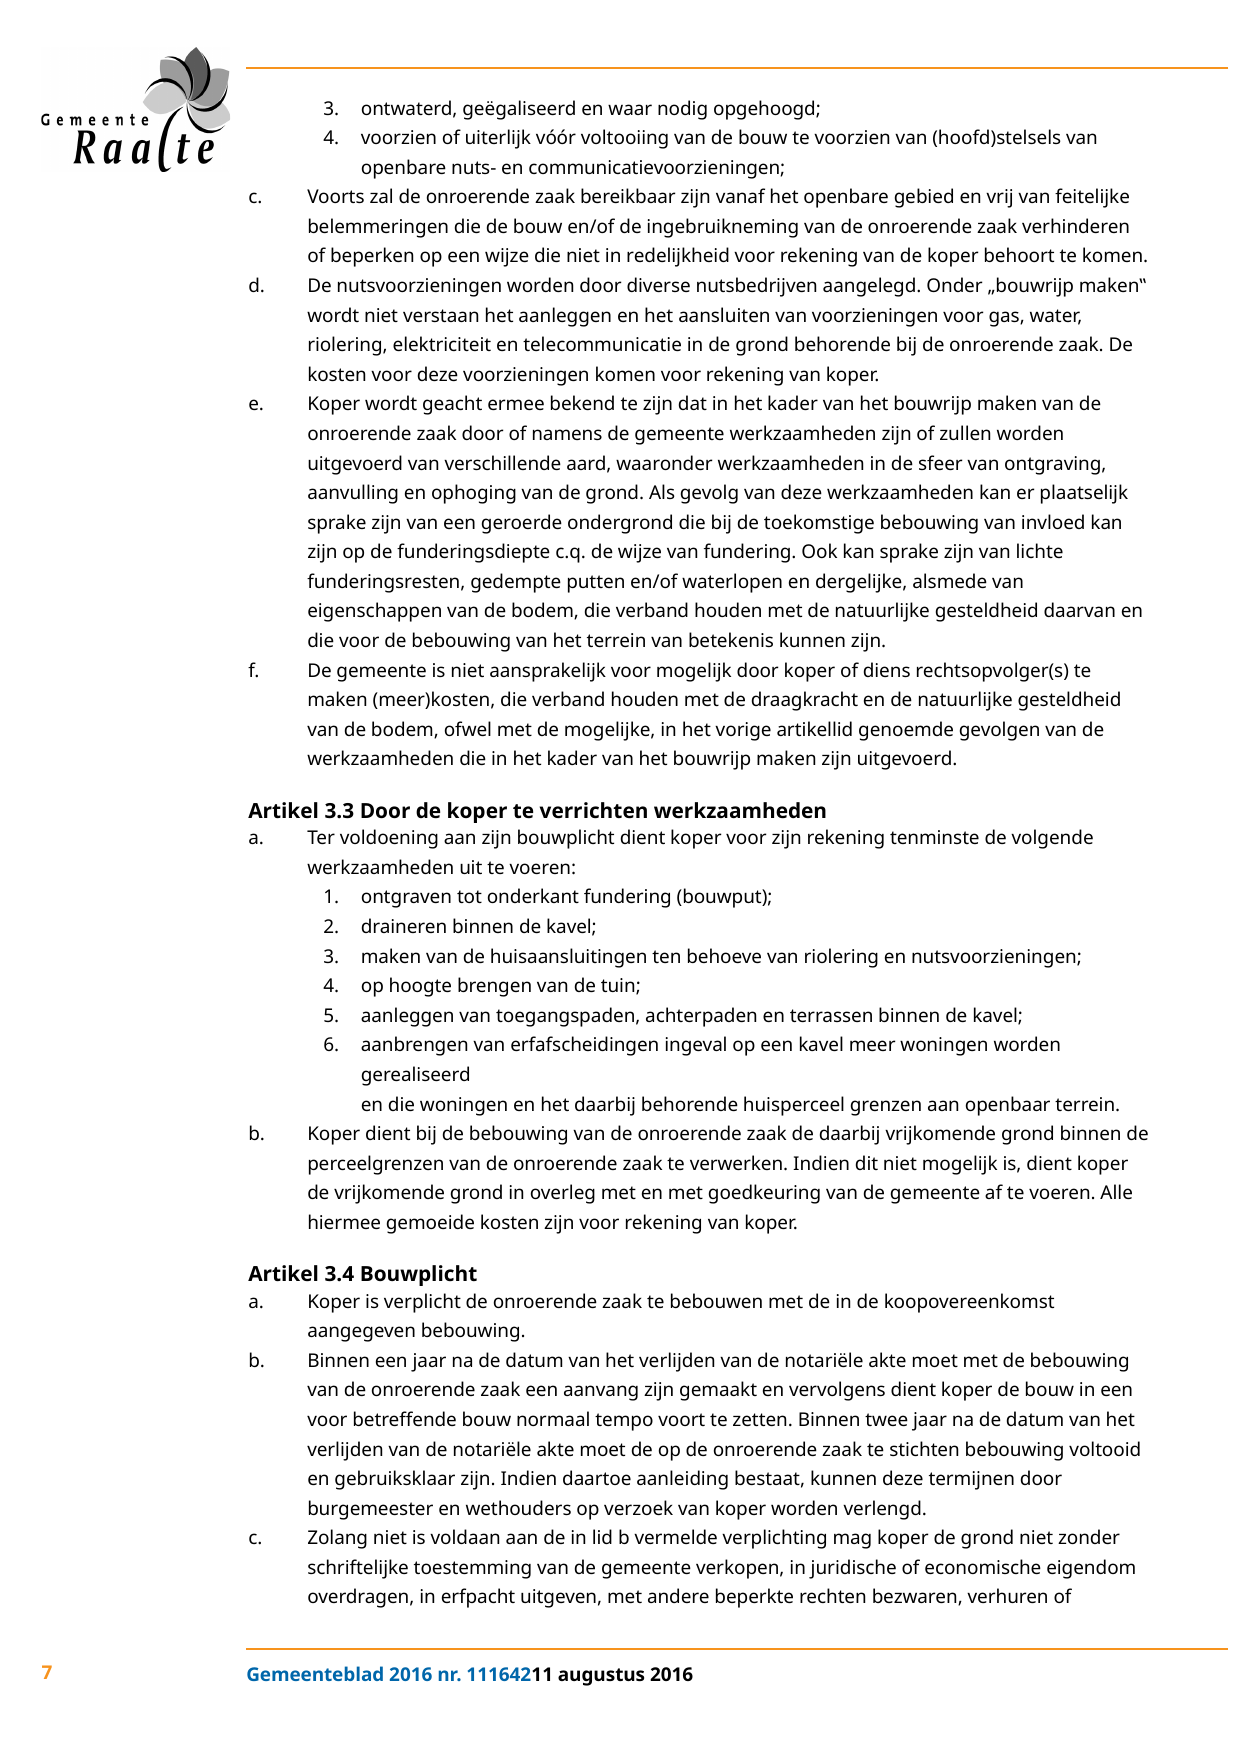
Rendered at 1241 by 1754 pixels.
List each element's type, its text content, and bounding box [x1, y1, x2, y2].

list Koper wordt geacht ermee bekend te zijn dat in het kader van het bouwrijp maken van de onroerende zaak door of namens de gemeente werkzaamheden zijn of zullen worden uitgevoerd van verschillende aard, waaronder werkzaamheden in de sfeer van ontgraving, aanvulling en ophoging van de grond. Als gevolg van deze werkzaamheden kan er plaatselijk sprake zijn van een geroerde ondergrond die bij de toekomstige bebouwing van invloed kan zijn op de funderingsdiepte c.q. de wijze van fundering. Ook kan sprake zijn van lichte funderingsresten, gedempte putten en/of waterlopen en dergelijke, alsmede van eigenschappen van de bodem, die verband houden met de natuurlijke gesteldheid daarvan en die voor de bebouwing van het terrein van betekenis kunnen zijn. [248, 391, 1152, 653]
text Artikel 3.3 Door de koper te verrichten werkzaamheden [248, 796, 1152, 824]
list draineren binnen de kavel; [323, 913, 1152, 939]
list Zolang niet is voldaan aan de in lid b vermelde verplichting mag koper de grond niet zonder schriftelijke toestemming van de gemeente verkopen, in juridische of economische eigendom overdragen, in erfpacht uitgeven, met andere beperkte rechten bezwaren, verhuren of [248, 1524, 1152, 1609]
list De gemeente is niet aansprakelijk voor mogelijk door koper of diens rechtsopvolger(s) te maken (meer)kosten, die verband houden met de draagkracht en de natuurlijke gesteldheid van de bodem, ofwel met de mogelijke, in het vorige artikellid genoemde gevolgen van de werkzaamheden die in het kader van het bouwrijp maken zijn uitgevoerd. [248, 657, 1152, 771]
list aanleggen van toegangspaden, achterpaden en terrassen binnen de kavel; [323, 1002, 1152, 1028]
list maken van de huisaansluitingen ten behoeve van riolering en nutsvoorzieningen; [323, 943, 1152, 968]
list Binnen een jaar na de datum van het verlijden van de notariële akte moet met de bebouwing van de onroerende zaak een aanvang zijn gemaakt en vervolgens dient koper de bouw in een voor betreffende bouw normaal tempo voort te zetten. Binnen twee jaar na de datum van het verlijden van de notariële akte moet de op de onroerende zaak te stichten bebouwing voltooid en gebruiksklaar zijn. Indien daartoe aanleiding bestaat, kunnen deze termijnen door burgemeester en wethouders op verzoek van koper worden verlengd. [248, 1347, 1152, 1521]
list en die woningen en het daarbij behorende huisperceel grenzen aan openbaar terrein. [323, 1091, 1152, 1116]
list Koper dient bij de bebouwing van de onroerende zaak de daarbij vrijkomende grond binnen de perceelgrenzen van de onroerende zaak te verwerken. Indien dit niet mogelijk is, dient koper de vrijkomende grond in overleg met en met goedkeuring van de gemeente af te voeren. Alle hiermee gemoeide kosten zijn voor rekening van koper. [248, 1120, 1152, 1235]
list ontwaterd, geëgaliseerd en waar nodig opgehoogd; [323, 95, 1152, 121]
list Voorts zal de onroerende zaak bereikbaar zijn vanaf het openbare gebied en vrij van feitelijke belemmeringen die de bouw en/of de ingebruikneming van de onroerende zaak verhinderen of beperken op een wijze die niet in redelijkheid voor rekening van de koper behoort te komen. [248, 183, 1152, 268]
list Koper is verplicht de onroerende zaak te bebouwen met de in de koopovereenkomst aangegeven bebouwing. [248, 1288, 1152, 1343]
list op hoogte brengen van de tuin; [323, 972, 1152, 998]
list Ter voldoening aan zijn bouwplicht dient koper voor zijn rekening tenminste de volgende werkzaamheden uit te voeren: [248, 824, 1152, 880]
list voorzien of uiterlijk vóór voltooiing van de bouw te voorzien van (hoofd)stelsels van openbare nuts- en communicatievoorzieningen; [323, 124, 1152, 180]
text Artikel 3.4 Bouwplicht [248, 1259, 1152, 1288]
list ontgraven tot onderkant fundering (bouwput); [323, 884, 1152, 909]
list aanbrengen van erfafscheidingen ingeval op een kavel meer woningen worden gerealiseerd [323, 1032, 1152, 1087]
picture [41, 47, 231, 172]
list De nutsvoorzieningen worden door diverse nutsbedrijven aangelegd. Onder „bouwrijp maken‟ wordt niet verstaan het aanleggen en het aansluiten van voorzieningen voor gas, water, riolering, elektriciteit en telecommunicatie in de grond behorende bij de onroerende zaak. De kosten voor deze voorzieningen komen voor rekening van koper. [248, 272, 1152, 387]
